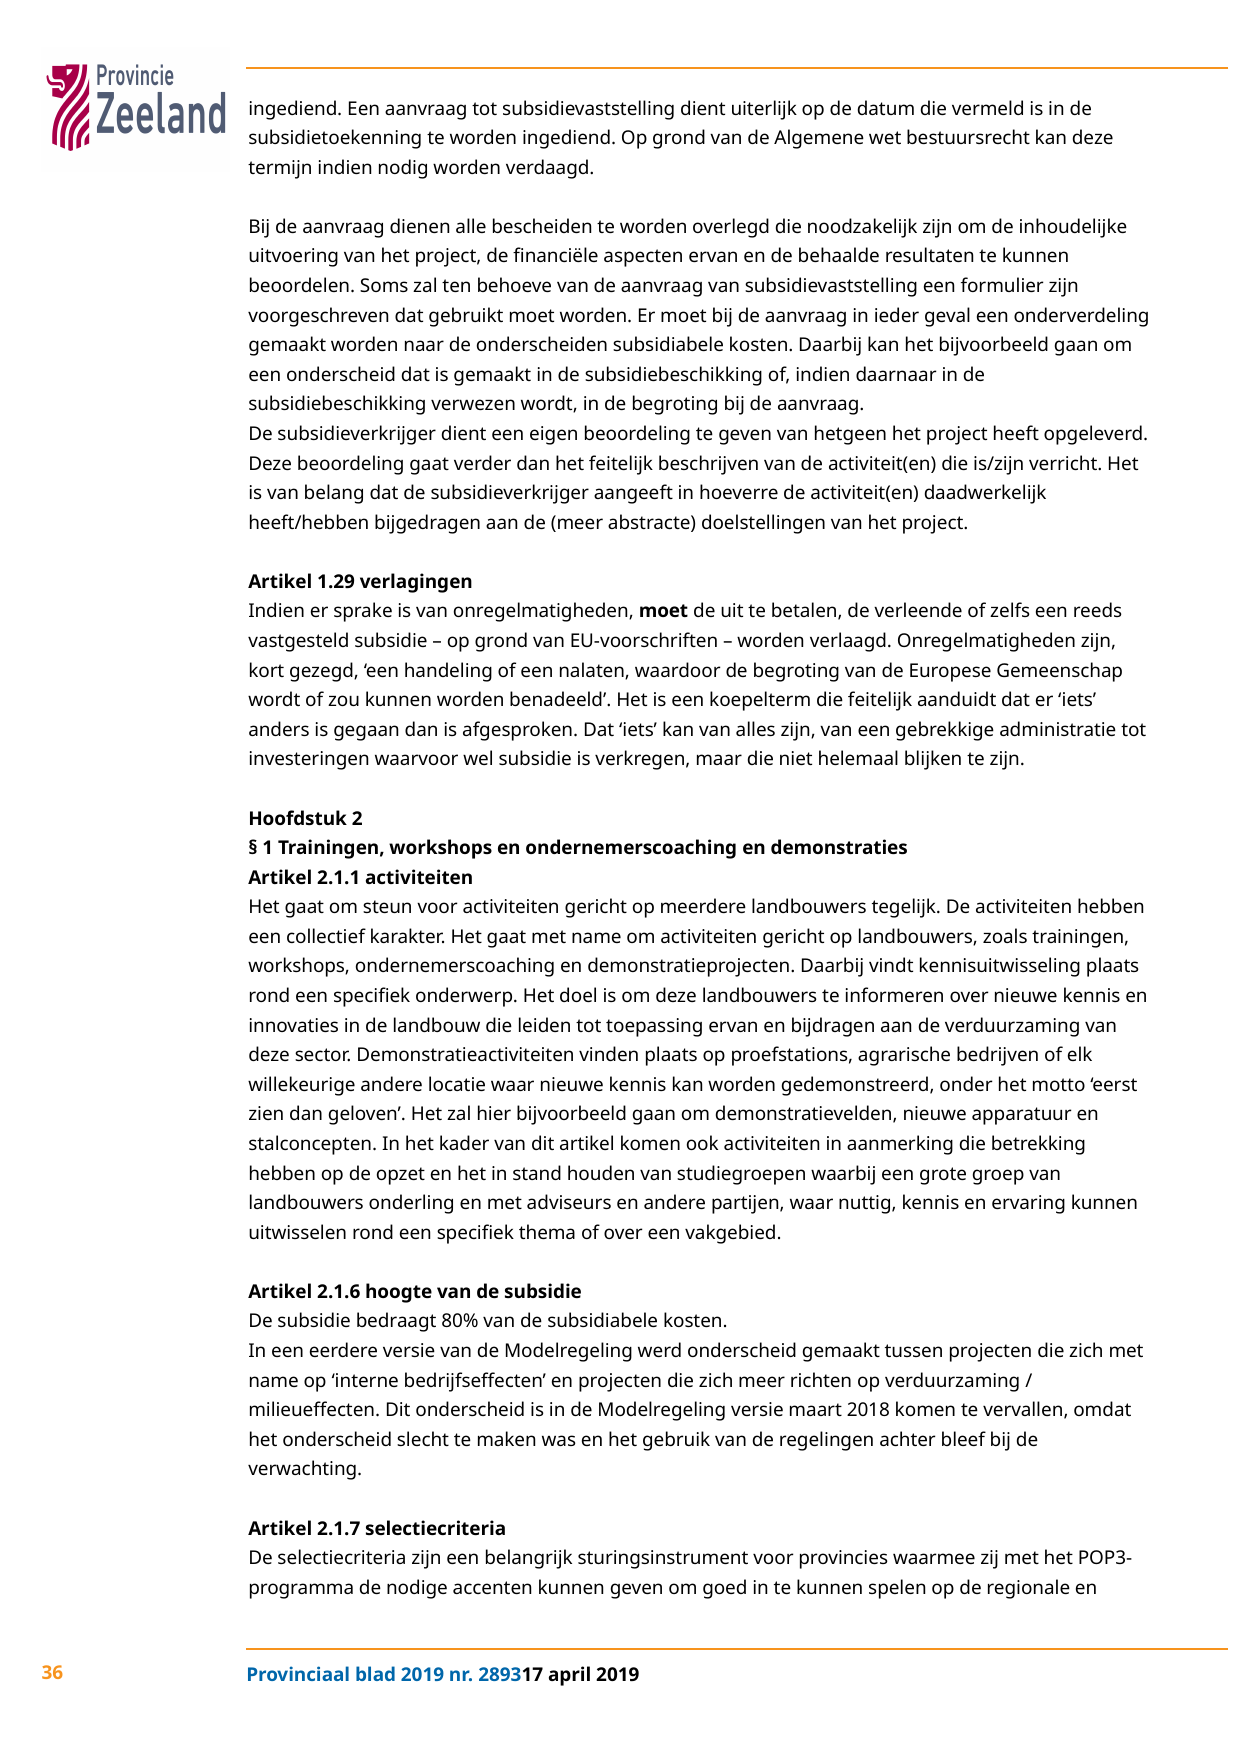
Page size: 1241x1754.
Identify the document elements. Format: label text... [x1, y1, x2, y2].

text Het gaat om steun voor activiteiten gericht op meerdere landbouwers tegelijk. De activiteiten hebben een collectief karakter. Het gaat met name om activiteiten gericht op landbouwers, zoals trainingen, workshops, ondernemerscoaching en demonstratieprojecten. Daarbij vindt kennisuitwisseling plaats rond een specifiek onderwerp. Het doel is om deze landbouwers te informeren over nieuwe kennis en innovaties in de landbouw die leiden tot toepassing ervan en bijdragen aan de verduurzaming van deze sector. Demonstratieactiviteiten vinden plaats op proefstations, agrarische bedrijven of elk willekeurige andere locatie waar nieuwe kennis kan worden gedemonstreerd, onder het motto ‘eerst zien dan geloven’. Het zal hier bijvoorbeeld gaan om demonstratievelden, nieuwe apparatuur en stalconcepten. In het kader van dit artikel komen ook activiteiten in aanmerking die betrekking hebben op de opzet en het in stand houden van studiegroepen waarbij een grote groep van landbouwers onderling en met adviseurs en andere partijen, waar nuttig, kennis en ervaring kunnen uitwisselen rond een specifiek thema of over een vakgebied. [248, 893, 1152, 1245]
text Hoofdstuk 2 [248, 805, 1152, 831]
text Indien er sprake is van onregelmatigheden, moet de uit te betalen, de verleende of zelfs een reeds vastgesteld subsidie – op grond van EU-voorschriften – worden verlaagd. Onregelmatigheden zijn, kort gezegd, ‘een handeling of een nalaten, waardoor de begroting van de Europese Gemeenschap wordt of zou kunnen worden benadeeld’. Het is een koepelterm die feitelijk aanduidt dat er ‘iets’ anders is gegaan dan is afgesproken. Dat ‘iets’ kan van alles zijn, van een gebrekkige administratie tot investeringen waarvoor wel subsidie is verkregen, maar die niet helemaal blijken te zijn. [248, 598, 1152, 771]
text De selectiecriteria zijn een belangrijk sturingsinstrument voor provincies waarmee zij met het POP3-programma de nodige accenten kunnen geven om goed in te kunnen spelen op de regionale en [248, 1544, 1152, 1600]
text In een eerdere versie van de Modelregeling werd onderscheid gemaakt tussen projecten die zich met name op ‘interne bedrijfseffecten’ en projecten die zich meer richten op verduurzaming / milieueffecten. Dit onderscheid is in de Modelregeling versie maart 2018 komen te vervallen, omdat het onderscheid slecht te maken was en het gebruik van de regelingen achter bleef bij de verwachting. [248, 1337, 1152, 1481]
text Bij de aanvraag dienen alle bescheiden te worden overlegd die noodzakelijk zijn om de inhoudelijke uitvoering van het project, de financiële aspecten ervan en de behaalde resultaten te kunnen beoordelen. Soms zal ten behoeve van de aanvraag van subsidievaststelling een formulier zijn voorgeschreven dat gebruikt moet worden. Er moet bij de aanvraag in ieder geval een onderverdeling gemaakt worden naar de onderscheiden subsidiabele kosten. Daarbij kan het bijvoorbeeld gaan om een onderscheid dat is gemaakt in de subsidiebeschikking of, indien daarnaar in de subsidiebeschikking verwezen wordt, in de begroting bij de aanvraag. [248, 213, 1152, 416]
text De subsidie bedraagt 80% van de subsidiabele kosten. [248, 1308, 1152, 1333]
text Artikel 2.1.1 activiteiten [248, 864, 1152, 890]
text Artikel 1.29 verlagingen [248, 568, 1152, 594]
picture [41, 47, 231, 172]
text § 1 Trainingen, workshops en ondernemerscoaching en demonstraties [248, 834, 1152, 860]
text De subsidieverkrijger dient een eigen beoordeling te geven van hetgeen het project heeft opgeleverd. Deze beoordeling gaat verder dan het feitelijk beschrijven van de activiteit(en) die is/zijn verricht. Het is van belang dat de subsidieverkrijger aangeeft in hoeverre de activiteit(en) daadwerkelijk heeft/hebben bijgedragen aan de (meer abstracte) doelstellingen van het project. [248, 420, 1152, 535]
text Artikel 2.1.7 selectiecriteria [248, 1515, 1152, 1541]
text ingediend. Een aanvraag tot subsidievaststelling dient uiterlijk op de datum die vermeld is in de subsidietoekenning te worden ingediend. Op grond van de Algemene wet bestuursrecht kan deze termijn indien nodig worden verdaagd. [248, 95, 1152, 180]
text Artikel 2.1.6 hoogte van de subsidie [248, 1278, 1152, 1304]
